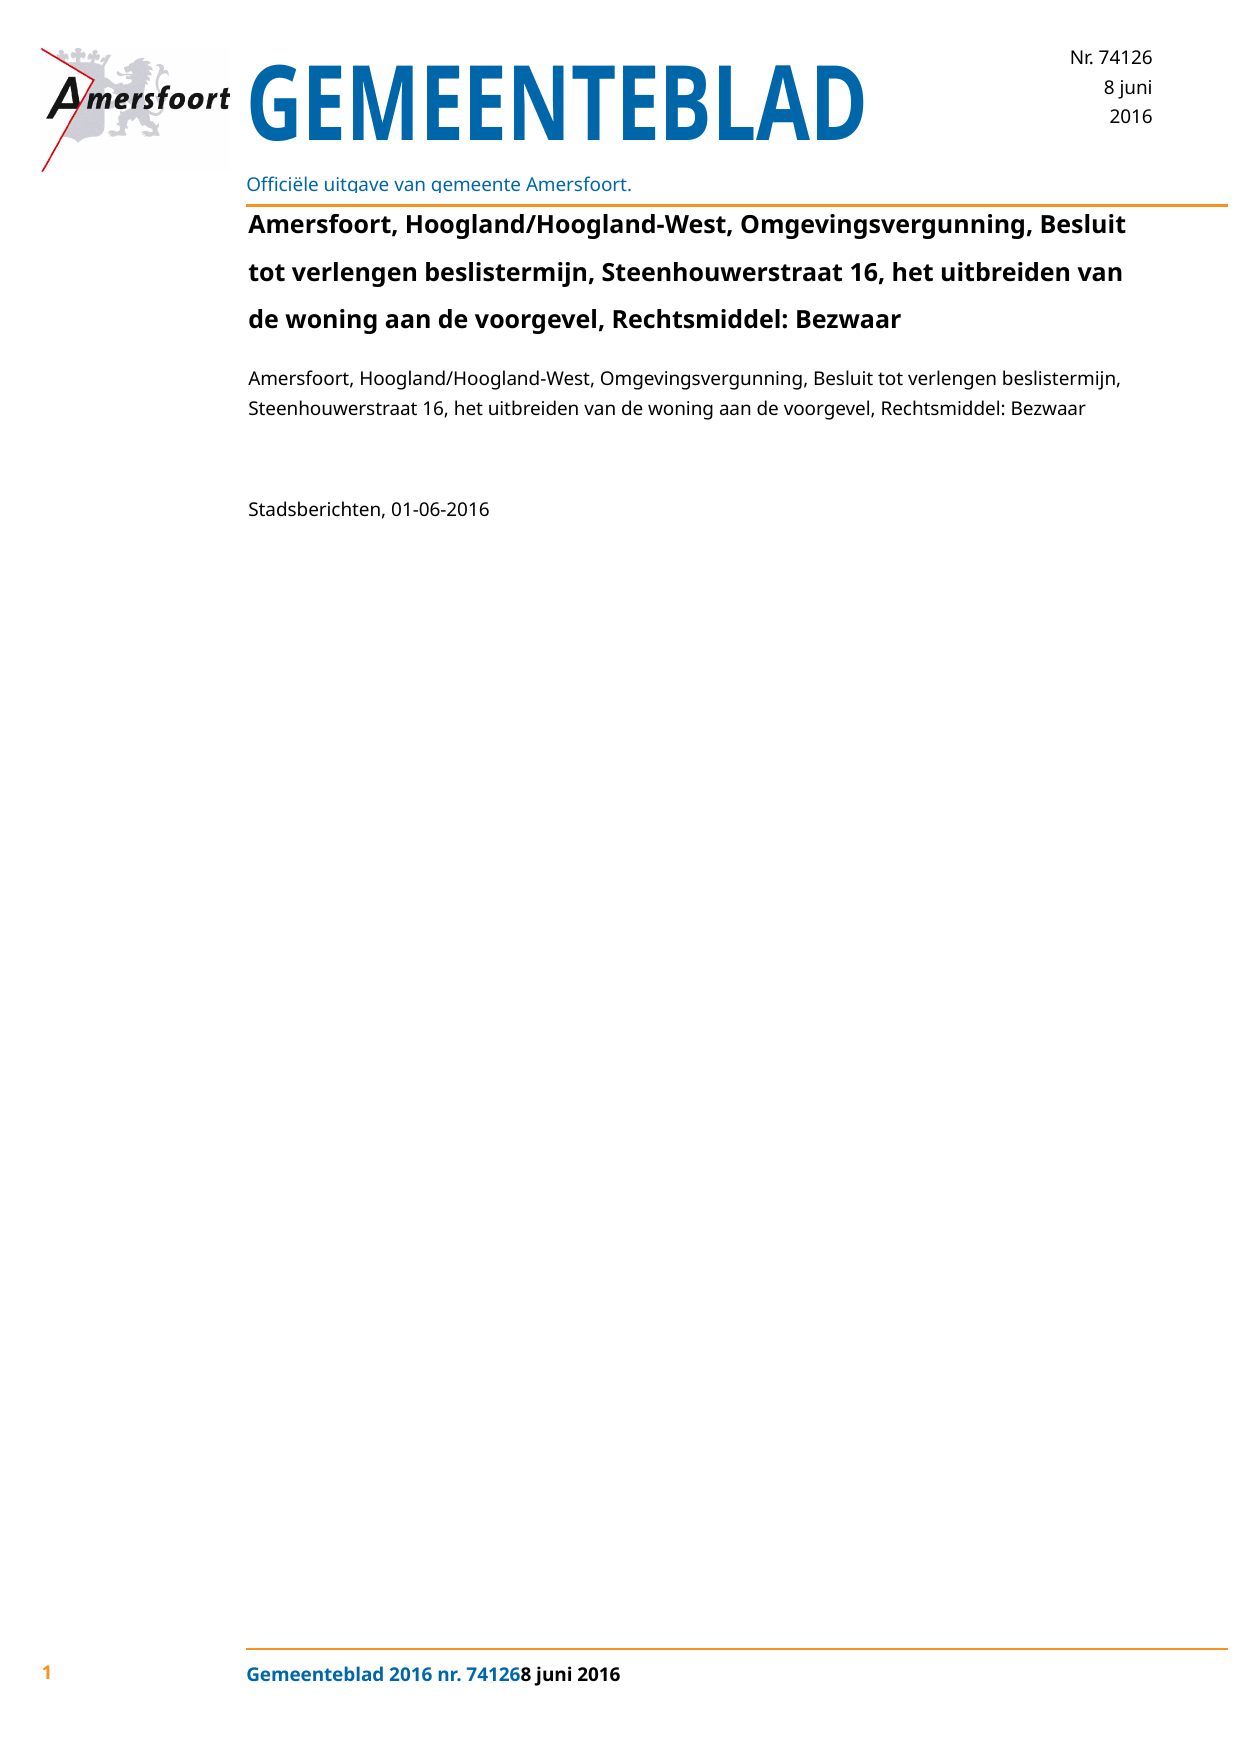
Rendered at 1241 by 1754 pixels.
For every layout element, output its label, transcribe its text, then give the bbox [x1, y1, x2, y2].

text Amersfoort, Hoogland/Hoogland-West, Omgevingsvergunning, Besluit tot verlengen beslistermijn, Steenhouwerstraat 16, het uitbreiden van de woning aan de voorgevel, Rechtsmiddel: Bezwaar [248, 207, 1152, 336]
text Amersfoort, Hoogland/Hoogland-West, Omgevingsvergunning, Besluit tot verlengen beslistermijn, Steenhouwerstraat 16, het uitbreiden van de woning aan de voorgevel, Rechtsmiddel: Bezwaar [248, 366, 1152, 421]
text Stadsberichten, 01-06-2016 [248, 496, 1152, 522]
picture [41, 47, 231, 172]
